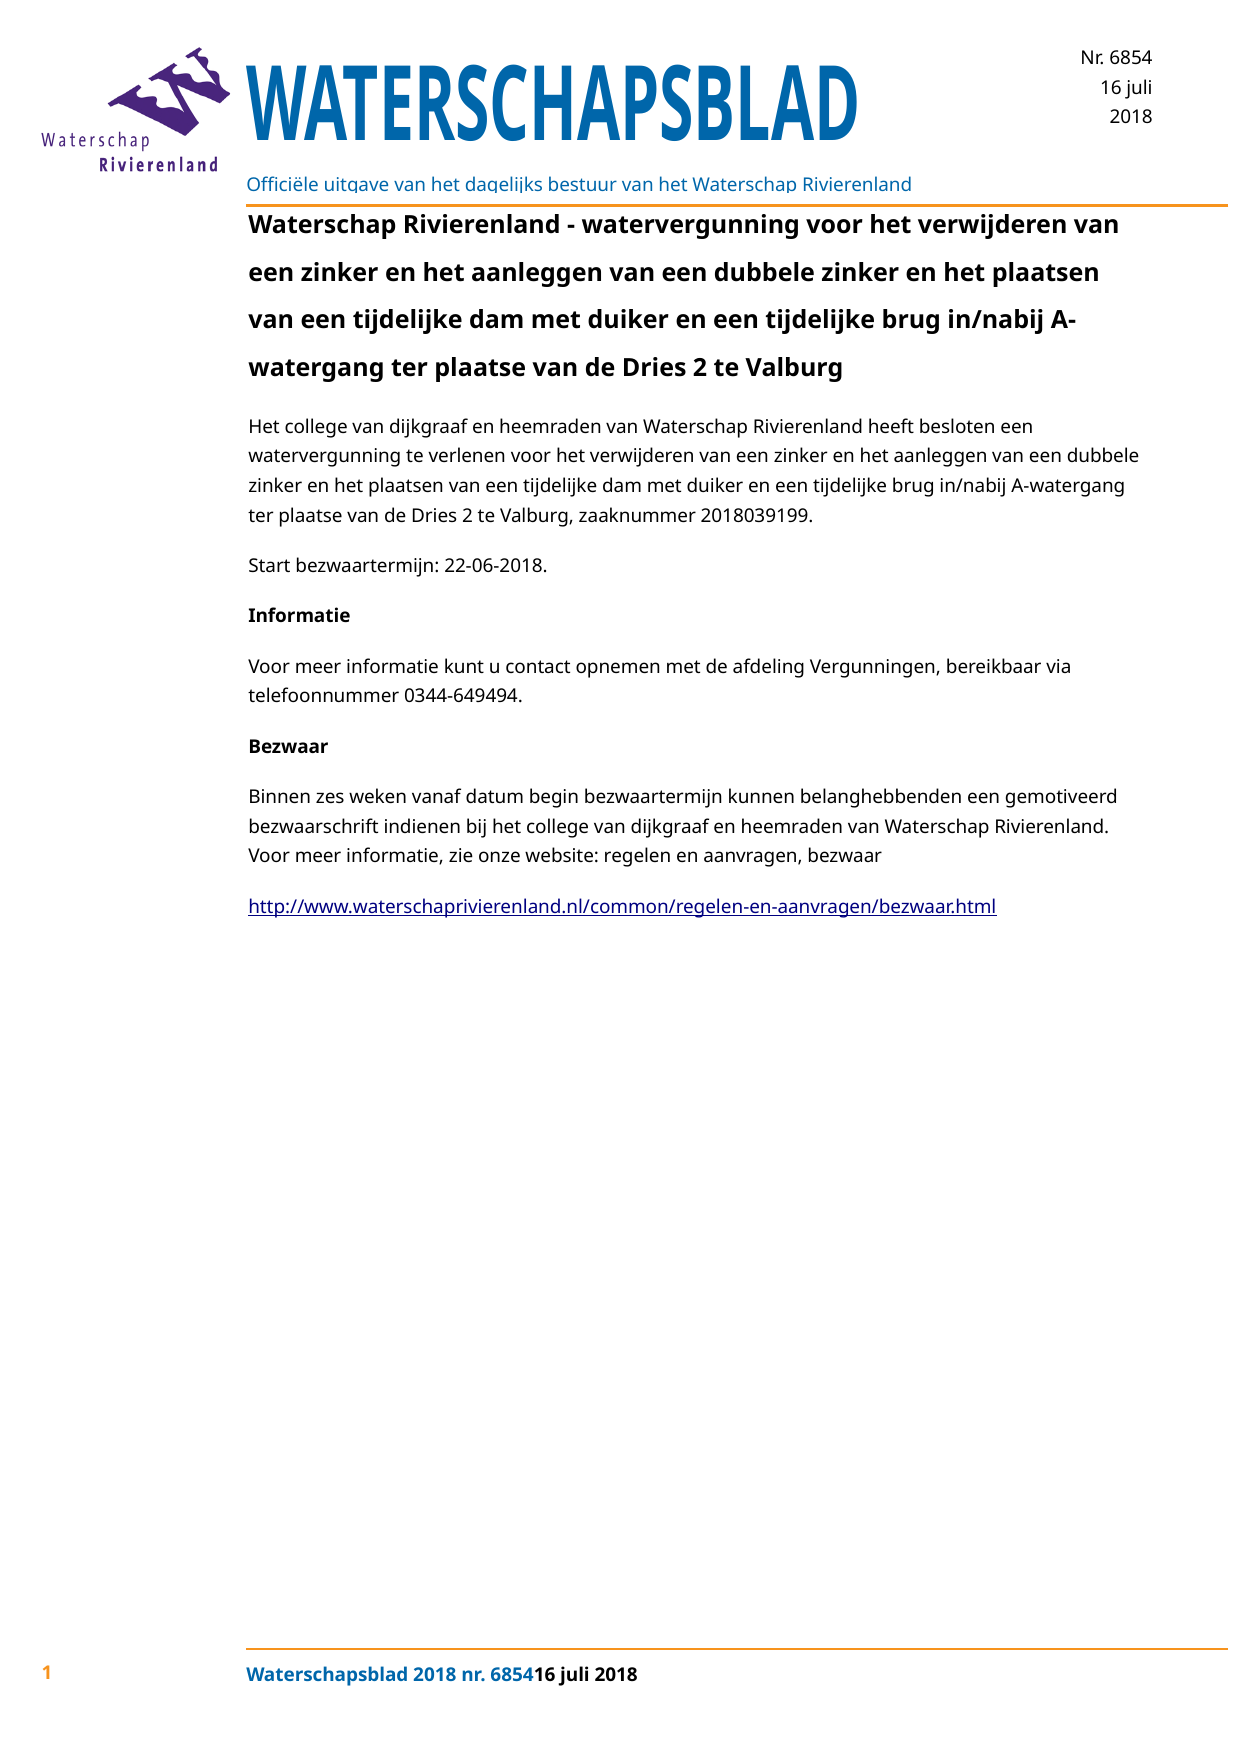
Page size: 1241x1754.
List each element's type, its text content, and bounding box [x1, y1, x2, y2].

text Het college van dijkgraaf en heemraden van Waterschap Rivierenland heeft besloten een watervergunning te verlenen voor het verwijderen van een zinker en het aanleggen van een dubbele zinker en het plaatsen van een tijdelijke dam met duiker en een tijdelijke brug in/nabij A-watergang ter plaatse van de Dries 2 te Valburg, zaaknummer 2018039199. [248, 413, 1152, 528]
text http://www.waterschaprivierenland.nl/common/regelen-en-aanvragen/bezwaar.html [248, 893, 1152, 919]
picture [41, 47, 231, 172]
text Waterschap Rivierenland - watervergunning voor het verwijderen van een zinker en het aanleggen van een dubbele zinker en het plaatsen van een tijdelijke dam met duiker en een tijdelijke brug in/nabij A-watergang ter plaatse van de Dries 2 te Valburg [248, 207, 1152, 384]
text Start bezwaartermijn: 22-06-2018. [248, 552, 1152, 578]
text Informatie [248, 603, 1152, 628]
text Binnen zes weken vanaf datum begin bezwaartermijn kunnen belanghebbenden een gemotiveerd bezwaarschrift indienen bij het college van dijkgraaf en heemraden van Waterschap Rivierenland. Voor meer informatie, zie onze website: regelen en aanvragen, bezwaar [248, 783, 1152, 868]
text Voor meer informatie kunt u contact opnemen met de afdeling Vergunningen, bereikbaar via telefoonnummer 0344-649494. [248, 653, 1152, 708]
text Bezwaar [248, 733, 1152, 759]
